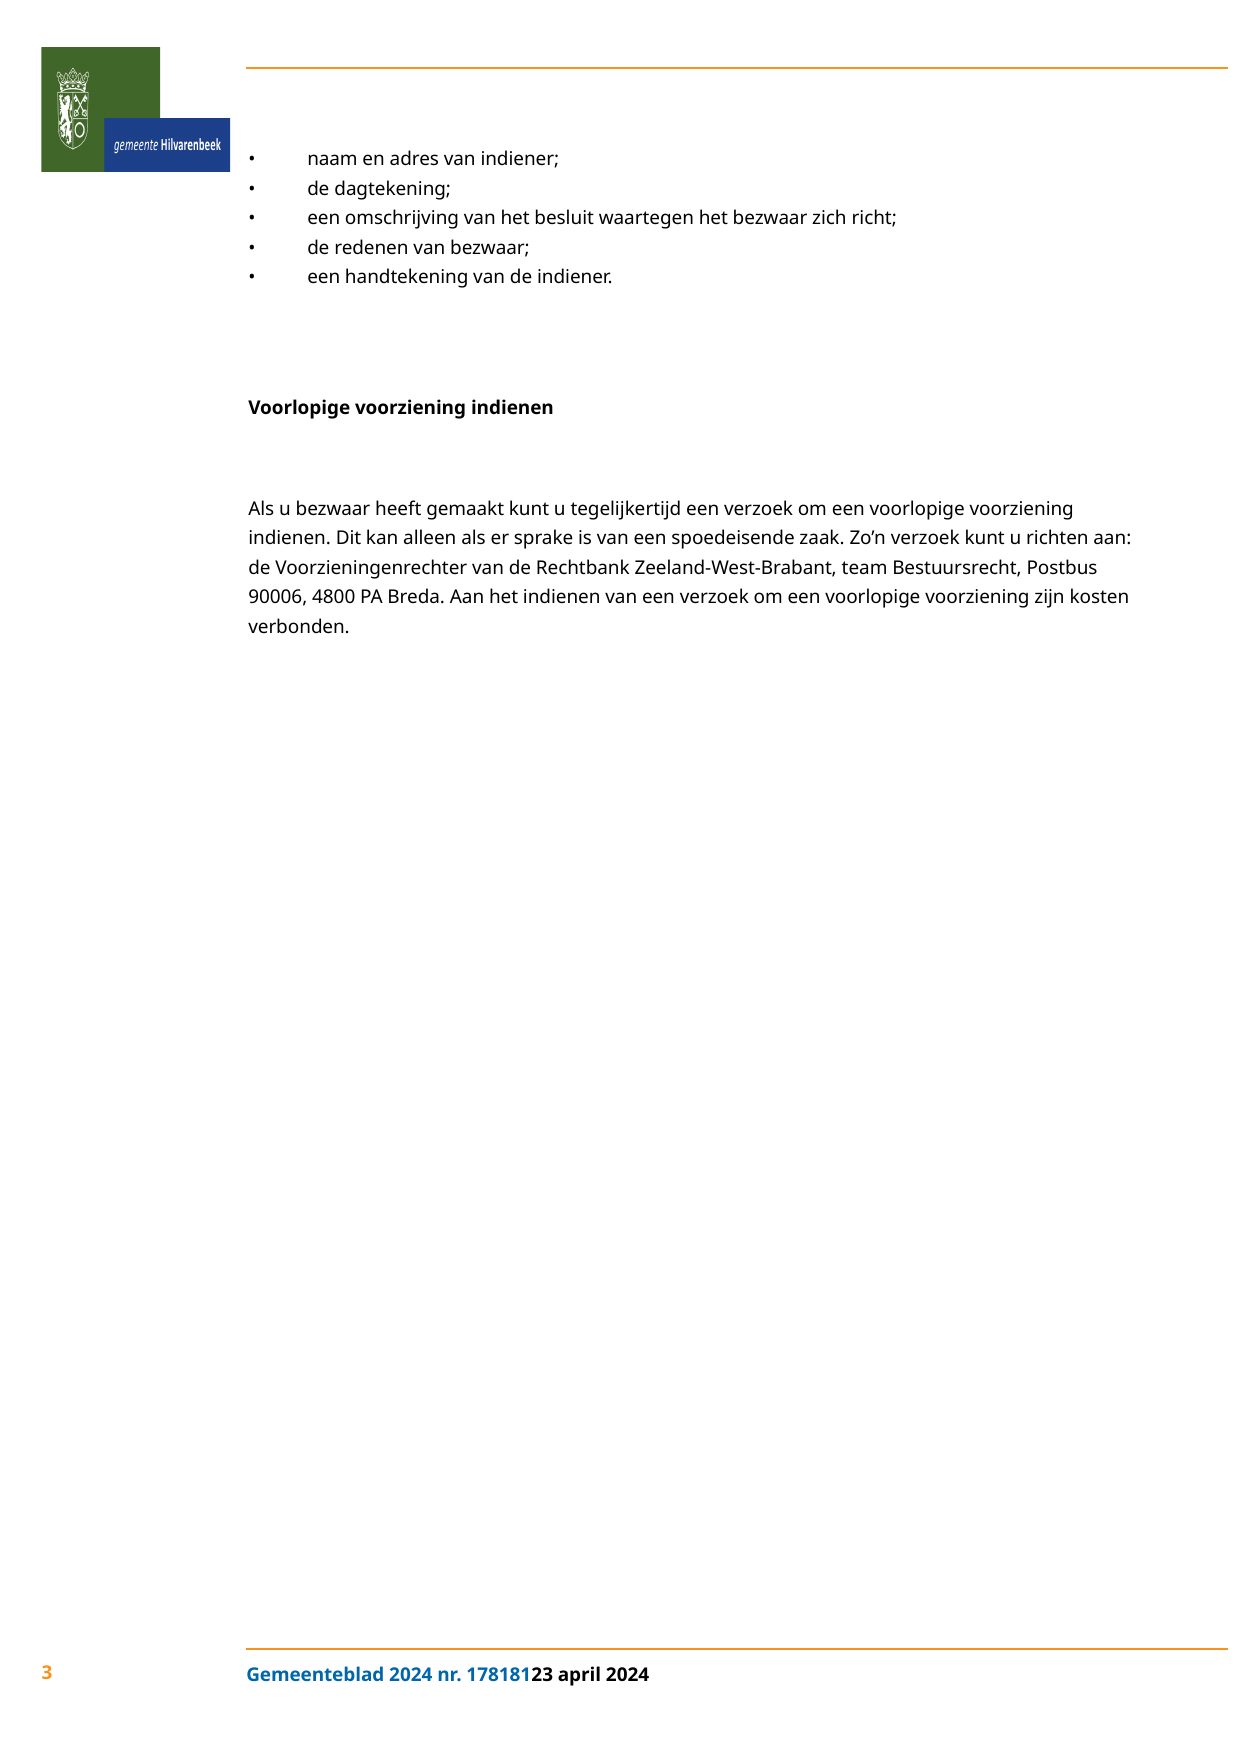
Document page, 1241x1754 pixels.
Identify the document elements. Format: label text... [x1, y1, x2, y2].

list een omschrijving van het besluit waartegen het bezwaar zich richt; [248, 204, 1152, 230]
list naam en adres van indiener; [248, 145, 1152, 171]
text Als u bezwaar heeft gemaakt kunt u tegelijkertijd een verzoek om een voorlopige voorziening indienen. Dit kan alleen als er sprake is van een spoedeisende zaak. Zo’n verzoek kunt u richten aan: de Voorzieningenrechter van de Rechtbank Zeeland-West-Brabant, team Bestuursrecht, Postbus 90006, 4800 PA Breda. Aan het indienen van een verzoek om een voorlopige voorziening zijn kosten verbonden. [248, 495, 1152, 639]
picture [41, 47, 231, 172]
list de dagtekening; [248, 175, 1152, 201]
list de redenen van bezwaar; [248, 234, 1152, 260]
list een handtekening van de indiener. [248, 263, 1152, 289]
text Voorlopige voorziening indienen [248, 394, 1152, 420]
